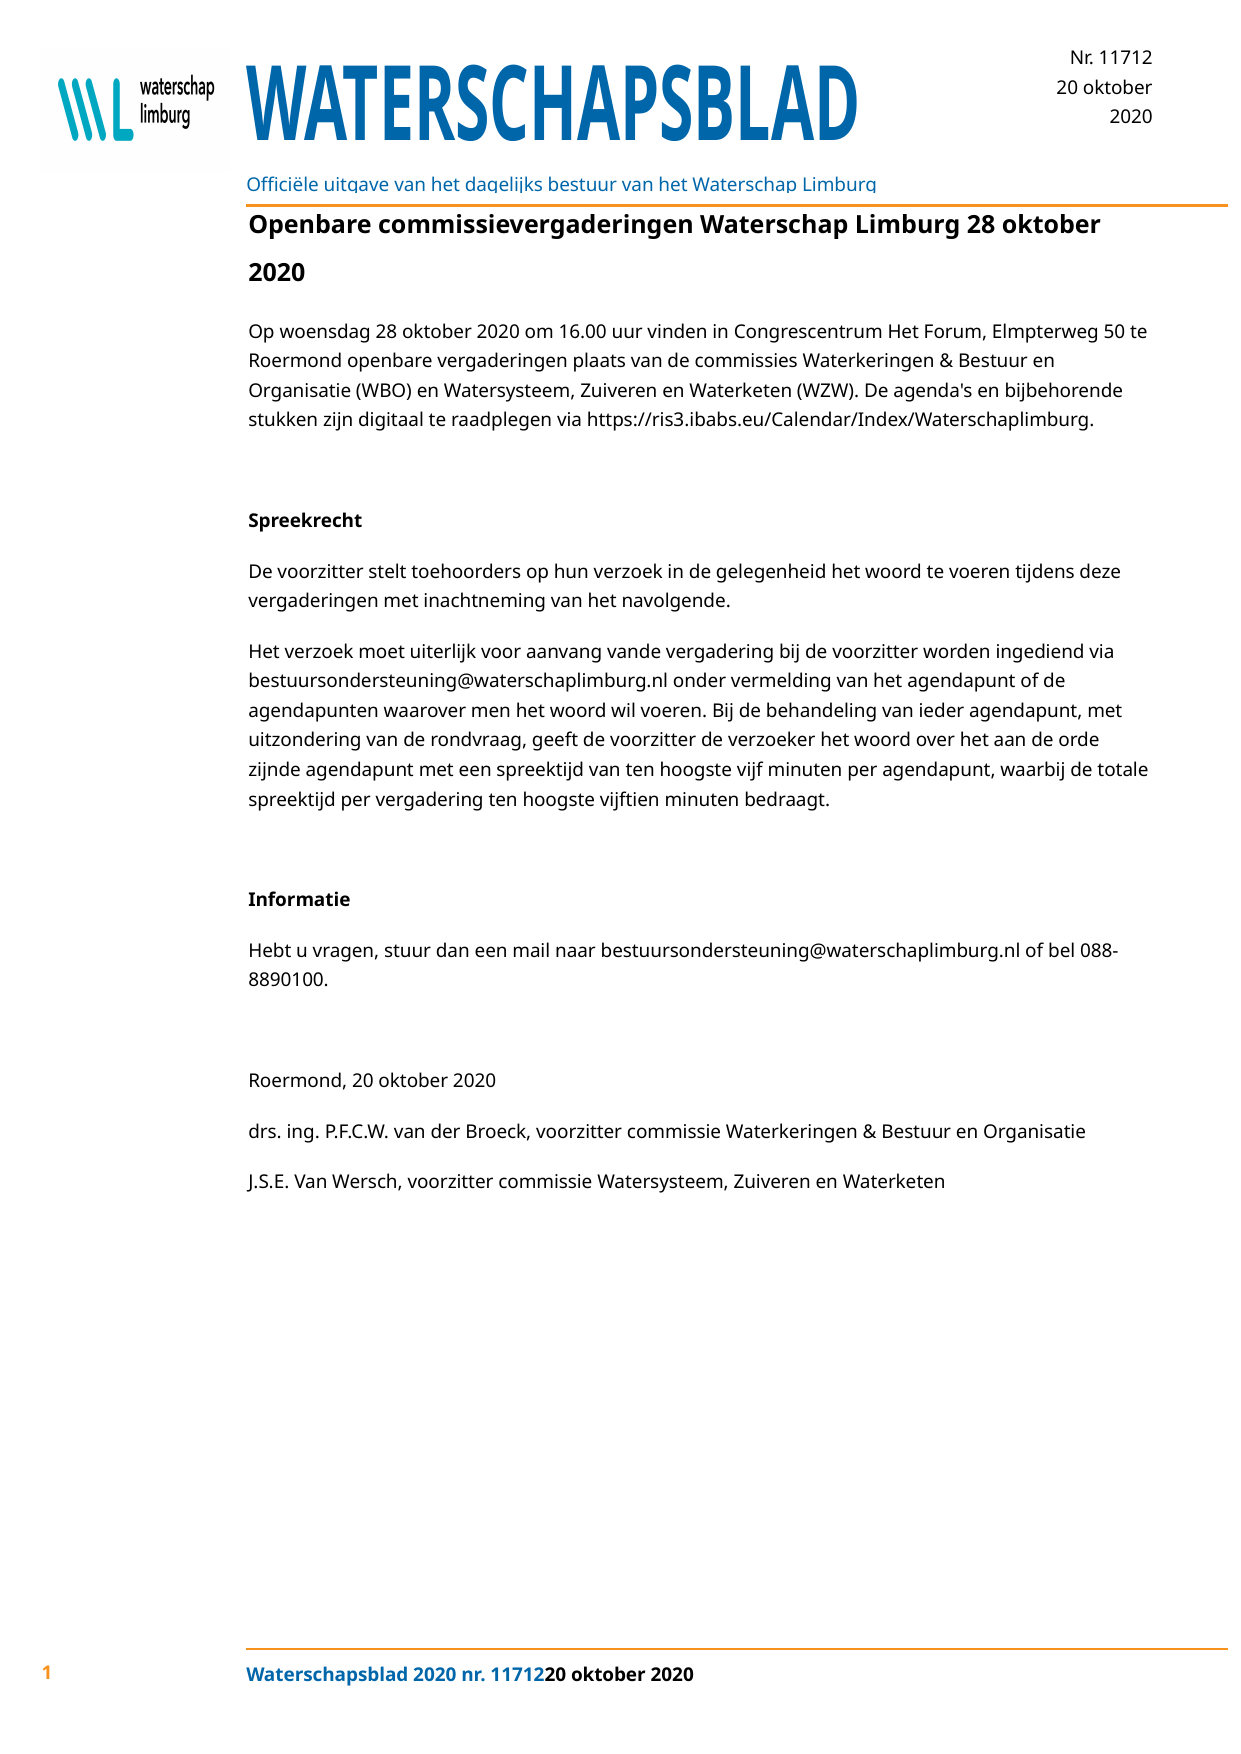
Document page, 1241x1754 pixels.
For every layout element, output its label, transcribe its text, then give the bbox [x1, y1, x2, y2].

text drs. ing. P.F.C.W. van der Broeck, voorzitter commissie Waterkeringen & Bestuur en Organisatie [248, 1118, 1152, 1144]
text Op woensdag 28 oktober 2020 om 16.00 uur vinden in Congrescentrum Het Forum, Elmpterweg 50 te Roermond openbare vergaderingen plaats van de commissies Waterkeringen & Bestuur en Organisatie (WBO) en Watersysteem, Zuiveren en Waterketen (WZW). De agenda's en bijbehorende stukken zijn digitaal te raadplegen via https://ris3.ibabs.eu/Calendar/Index/Waterschaplimburg. [248, 318, 1152, 432]
text Openbare commissievergaderingen Waterschap Limburg 28 oktober 2020 [248, 207, 1152, 288]
text Spreekrecht [248, 507, 1152, 533]
text Roermond, 20 oktober 2020 [248, 1067, 1152, 1093]
text Hebt u vragen, stuur dan een mail naar bestuursondersteuning@waterschaplimburg.nl of bel 088-8890100. [248, 937, 1152, 992]
text Het verzoek moet uiterlijk voor aanvang vande vergadering bij de voorzitter worden ingediend via bestuursondersteuning@waterschaplimburg.nl onder vermelding van het agendapunt of de agendapunten waarover men het woord wil voeren. Bij de behandeling van ieder agendapunt, met uitzondering van de rondvraag, geeft de voorzitter de verzoeker het woord over het aan de orde zijnde agendapunt met een spreektijd van ten hoogste vijf minuten per agendapunt, waarbij de totale spreektijd per vergadering ten hoogste vijftien minuten bedraagt. [248, 638, 1152, 812]
text De voorzitter stelt toehoorders op hun verzoek in de gelegenheid het woord te voeren tijdens deze vergaderingen met inachtneming van het navolgende. [248, 558, 1152, 613]
text Informatie [248, 887, 1152, 912]
text J.S.E. Van Wersch, voorzitter commissie Watersysteem, Zuiveren en Waterketen [248, 1168, 1152, 1194]
picture [41, 47, 231, 172]
